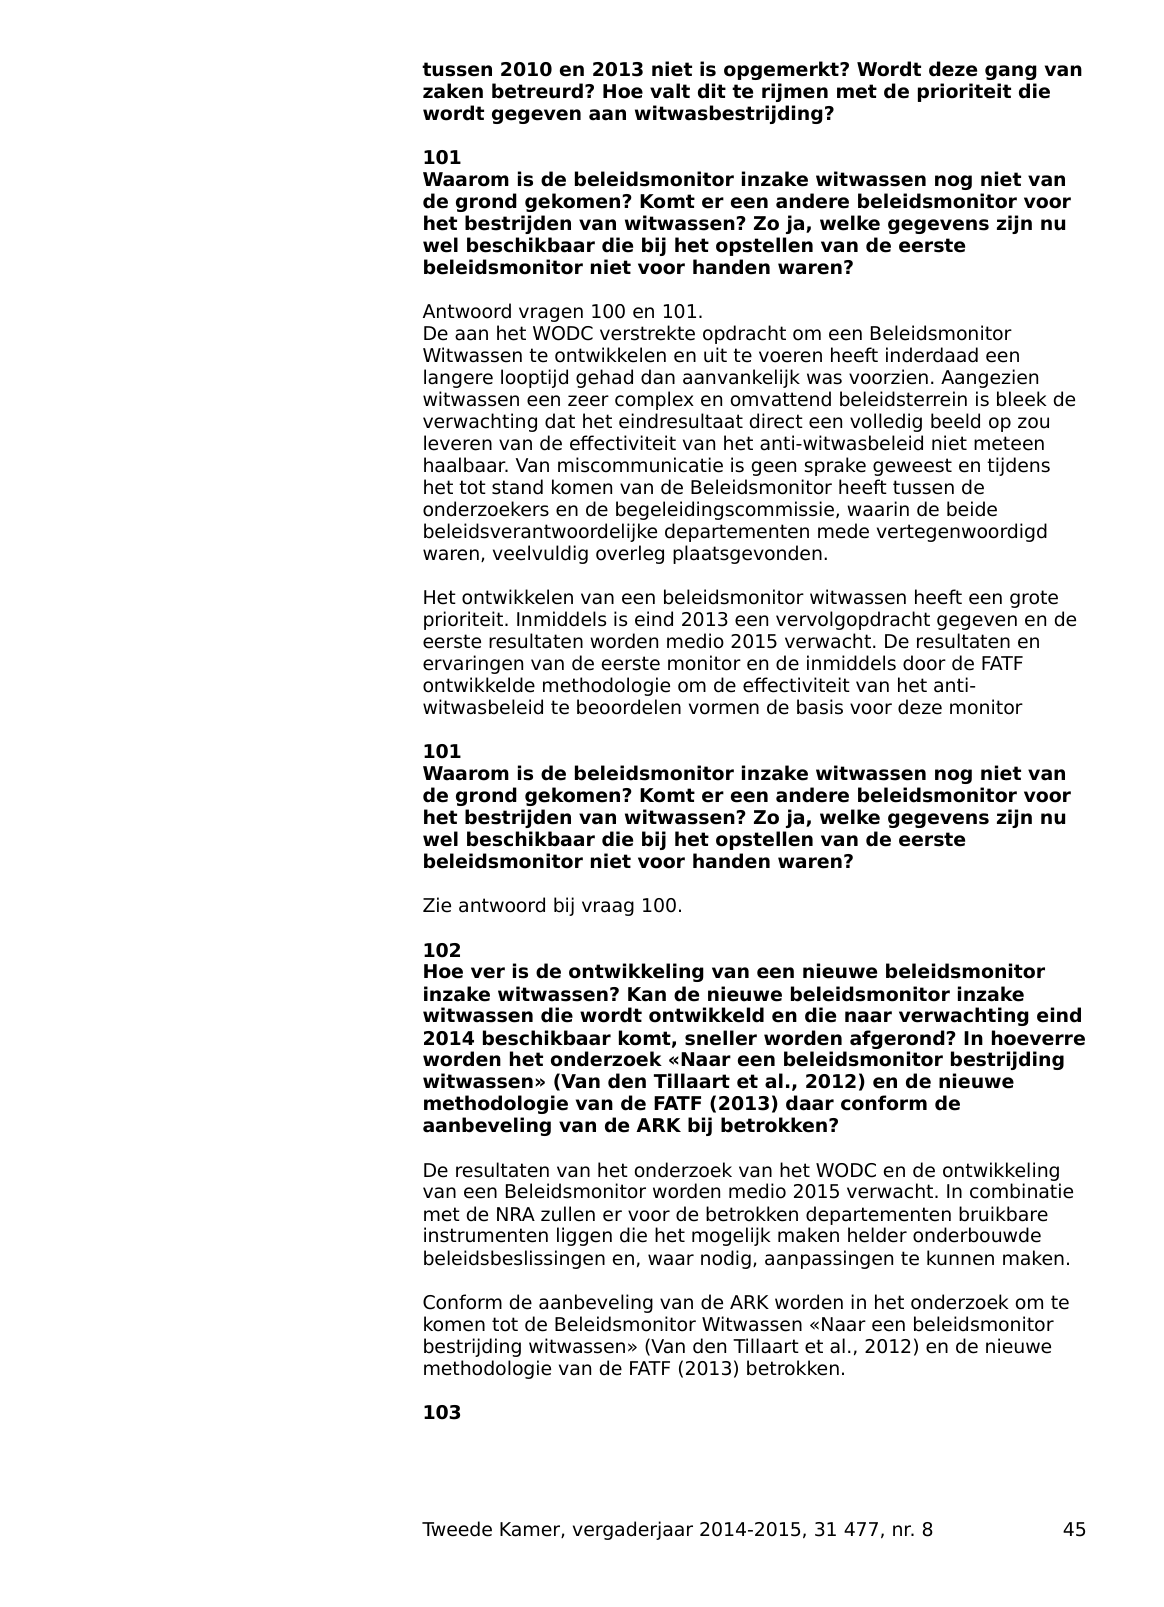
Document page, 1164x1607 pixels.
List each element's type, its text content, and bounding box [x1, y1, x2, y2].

text Zie antwoord bij vraag 100. [422, 895, 1087, 917]
text Conform de aanbeveling van de ARK worden in het onderzoek om te komen tot de Beleidsmonitor Witwassen «Naar een beleidsmonitor bestrijding witwassen» (Van den Tillaart et al., 2012) en de nieuwe methodologie van de FATF (2013) betrokken. [422, 1292, 1087, 1379]
text Het ontwikkelen van een beleidsmonitor witwassen heeft een grote prioriteit. Inmiddels is eind 2013 een vervolgopdracht gegeven en de eerste resultaten worden medio 2015 verwacht. De resultaten en ervaringen van de eerste monitor en de inmiddels door de FATF ontwikkelde methodologie om de effectiviteit van het anti-witwasbeleid te beoordelen vormen de basis voor deze monitor [422, 587, 1087, 719]
text 103 [422, 1402, 1087, 1424]
text Waarom is de beleidsmonitor inzake witwassen nog niet van de grond gekomen? Komt er een andere beleidsmonitor voor het bestrijden van witwassen? Zo ja, welke gegevens zijn nu wel beschikbaar die bij het opstellen van de eerste beleidsmonitor niet voor handen waren? [422, 763, 1087, 873]
text 102 [422, 939, 1087, 961]
text Waarom is de beleidsmonitor inzake witwassen nog niet van de grond gekomen? Komt er een andere beleidsmonitor voor het bestrijden van witwassen? Zo ja, welke gegevens zijn nu wel beschikbaar die bij het opstellen van de eerste beleidsmonitor niet voor handen waren? [422, 169, 1087, 279]
text 101 [422, 147, 1087, 169]
text 101 [422, 741, 1087, 763]
text Antwoord vragen 100 en 101. [422, 301, 1087, 323]
text Hoe ver is de ontwikkeling van een nieuwe beleidsmonitor inzake witwassen? Kan de nieuwe beleidsmonitor inzake witwassen die wordt ontwikkeld en die naar verwachting eind 2014 beschikbaar komt, sneller worden afgerond? In hoeverre worden het onderzoek «Naar een beleidsmonitor bestrijding witwassen» (Van den Tillaart et al., 2012) en de nieuwe methodologie van de FATF (2013) daar conform de aanbeveling van de ARK bij betrokken? [422, 961, 1087, 1137]
text De resultaten van het onderzoek van het WODC en de ontwikkeling van een Beleidsmonitor worden medio 2015 verwacht. In combinatie met de NRA zullen er voor de betrokken departementen bruikbare instrumenten liggen die het mogelijk maken helder onderbouwde beleidsbeslissingen en, waar nodig, aanpassingen te kunnen maken. [422, 1159, 1087, 1269]
text De aan het WODC verstrekte opdracht om een Beleidsmonitor Witwassen te ontwikkelen en uit te voeren heeft inderdaad een langere looptijd gehad dan aanvankelijk was voorzien. Aangezien witwassen een zeer complex en omvattend beleidsterrein is bleek de verwachting dat het eindresultaat direct een volledig beeld op zou leveren van de effectiviteit van het anti-witwasbeleid niet meteen haalbaar. Van miscommunicatie is geen sprake geweest en tijdens het tot stand komen van de Beleidsmonitor heeft tussen de onderzoekers en de begeleidingscommissie, waarin de beide beleidsverantwoordelijke departementen mede vertegenwoordigd waren, veelvuldig overleg plaatsgevonden. [422, 323, 1087, 565]
text tussen 2010 en 2013 niet is opgemerkt? Wordt deze gang van zaken betreurd? Hoe valt dit te rijmen met de prioriteit die wordt gegeven aan witwasbestrijding? [422, 59, 1087, 125]
